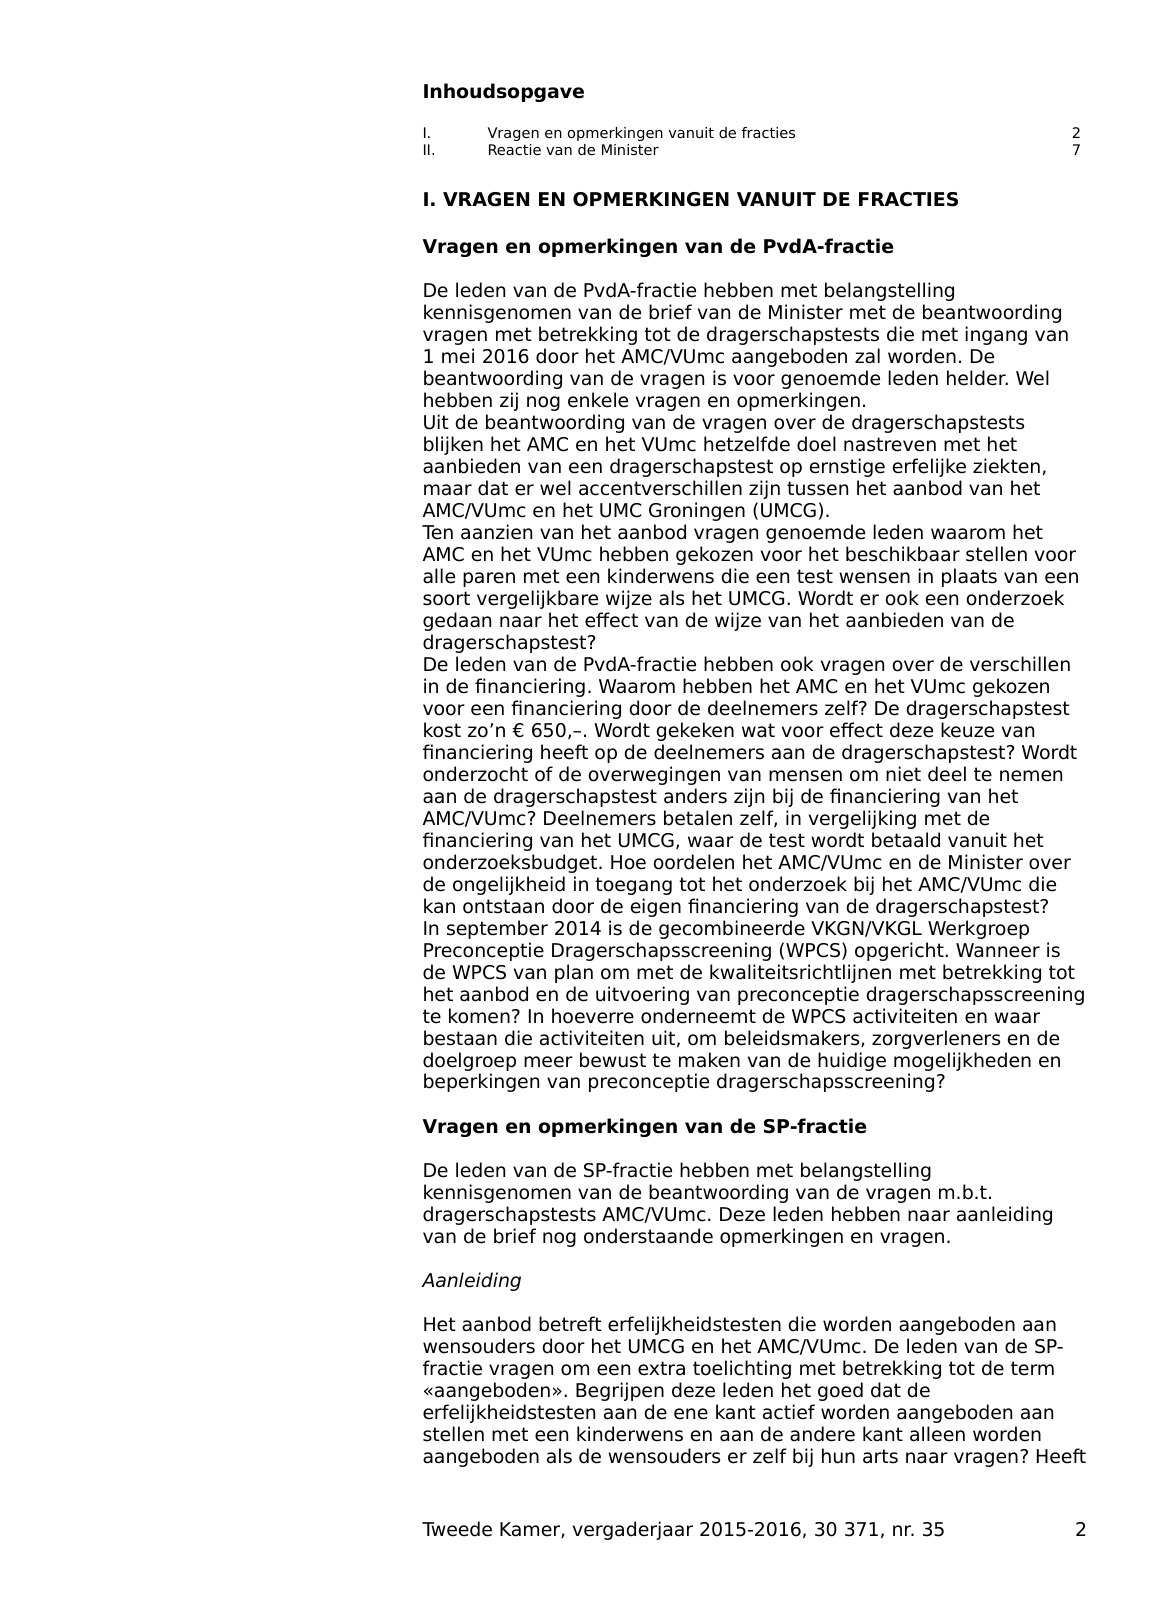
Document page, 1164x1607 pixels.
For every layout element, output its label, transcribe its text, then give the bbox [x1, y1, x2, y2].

subtitle Aanleiding [422, 1270, 1087, 1292]
text De leden van de SP-fractie hebben met belangstelling kennisgenomen van de beantwoording van de vragen m.b.t. dragerschapstests AMC/VUmc. Deze leden hebben naar aanleiding van de brief nog onderstaande opmerkingen en vragen. [422, 1160, 1087, 1248]
text Uit de beantwoording van de vragen over de dragerschapstests blijken het AMC en het VUmc hetzelfde doel nastreven met het aanbieden van een dragerschapstest op ernstige erfelijke ziekten, maar dat er wel accentverschillen zijn tussen het aanbod van het AMC/VUmc en het UMC Groningen (UMCG). [422, 412, 1087, 522]
text Het aanbod betreft erfelijkheidstesten die worden aangeboden aan wensouders door het UMCG en het AMC/VUmc. De leden van de SP-fractie vragen om een extra toelichting met betrekking tot de term «aangeboden». Begrijpen deze leden het goed dat de erfelijkheidstesten aan de ene kant actief worden aangeboden aan stellen met een kinderwens en aan de andere kant alleen worden aangeboden als de wensouders er zelf bij hun arts naar vragen? Heeft [422, 1314, 1087, 1468]
text In september 2014 is de gecombineerde VKGN/VKGL Werkgroep Preconceptie Dragerschapsscreening (WPCS) opgericht. Wanneer is de WPCS van plan om met de kwaliteitsrichtlijnen met betrekking tot het aanbod en de uitvoering van preconceptie dragerschapsscreening te komen? In hoeverre onderneemt de WPCS activiteiten en waar bestaan die activiteiten uit, om beleidsmakers, zorgverleners en de doelgroep meer bewust te maken van de huidige mogelijkheden en beperkingen van preconceptie dragerschapsscreening? [422, 918, 1087, 1093]
table_cell 7 [1013, 142, 1087, 159]
table_header 2 [1013, 125, 1087, 142]
table_cell Reactie van de Minister [481, 142, 1013, 159]
table_header I. [422, 125, 481, 142]
text Ten aanzien van het aanbod vragen genoemde leden waarom het AMC en het VUmc hebben gekozen voor het beschikbaar stellen voor alle paren met een kinderwens die een test wensen in plaats van een soort vergelijkbare wijze als het UMCG. Wordt er ook een onderzoek gedaan naar het effect van de wijze van het aanbieden van de dragerschapstest? [422, 522, 1087, 654]
subtitle Inhoudsopgave [422, 81, 1087, 103]
subtitle I. VRAGEN EN OPMERKINGEN VANUIT DE FRACTIES [422, 189, 1087, 211]
table_header Vragen en opmerkingen vanuit de fracties [481, 125, 1013, 142]
table_cell II. [422, 142, 481, 159]
subtitle Vragen en opmerkingen van de SP-fractie [422, 1116, 1087, 1138]
text De leden van de PvdA-fractie hebben met belangstelling kennisgenomen van de brief van de Minister met de beantwoording vragen met betrekking tot de dragerschapstests die met ingang van 1 mei 2016 door het AMC/VUmc aangeboden zal worden. De beantwoording van de vragen is voor genoemde leden helder. Wel hebben zij nog enkele vragen en opmerkingen. [422, 280, 1087, 412]
text De leden van de PvdA-fractie hebben ook vragen over de verschillen in de financiering. Waarom hebben het AMC en het VUmc gekozen voor een financiering door de deelnemers zelf? De dragerschapstest kost zo’n € 650,–. Wordt gekeken wat voor effect deze keuze van financiering heeft op de deelnemers aan de dragerschapstest? Wordt onderzocht of de overwegingen van mensen om niet deel te nemen aan de dragerschapstest anders zijn bij de financiering van het AMC/VUmc? Deelnemers betalen zelf, in vergelijking met de financiering van het UMCG, waar de test wordt betaald vanuit het onderzoeksbudget. Hoe oordelen het AMC/VUmc en de Minister over de ongelijkheid in toegang tot het onderzoek bij het AMC/VUmc die kan ontstaan door de eigen financiering van de dragerschapstest? [422, 654, 1087, 918]
subtitle Vragen en opmerkingen van de PvdA-fractie [422, 236, 1087, 258]
